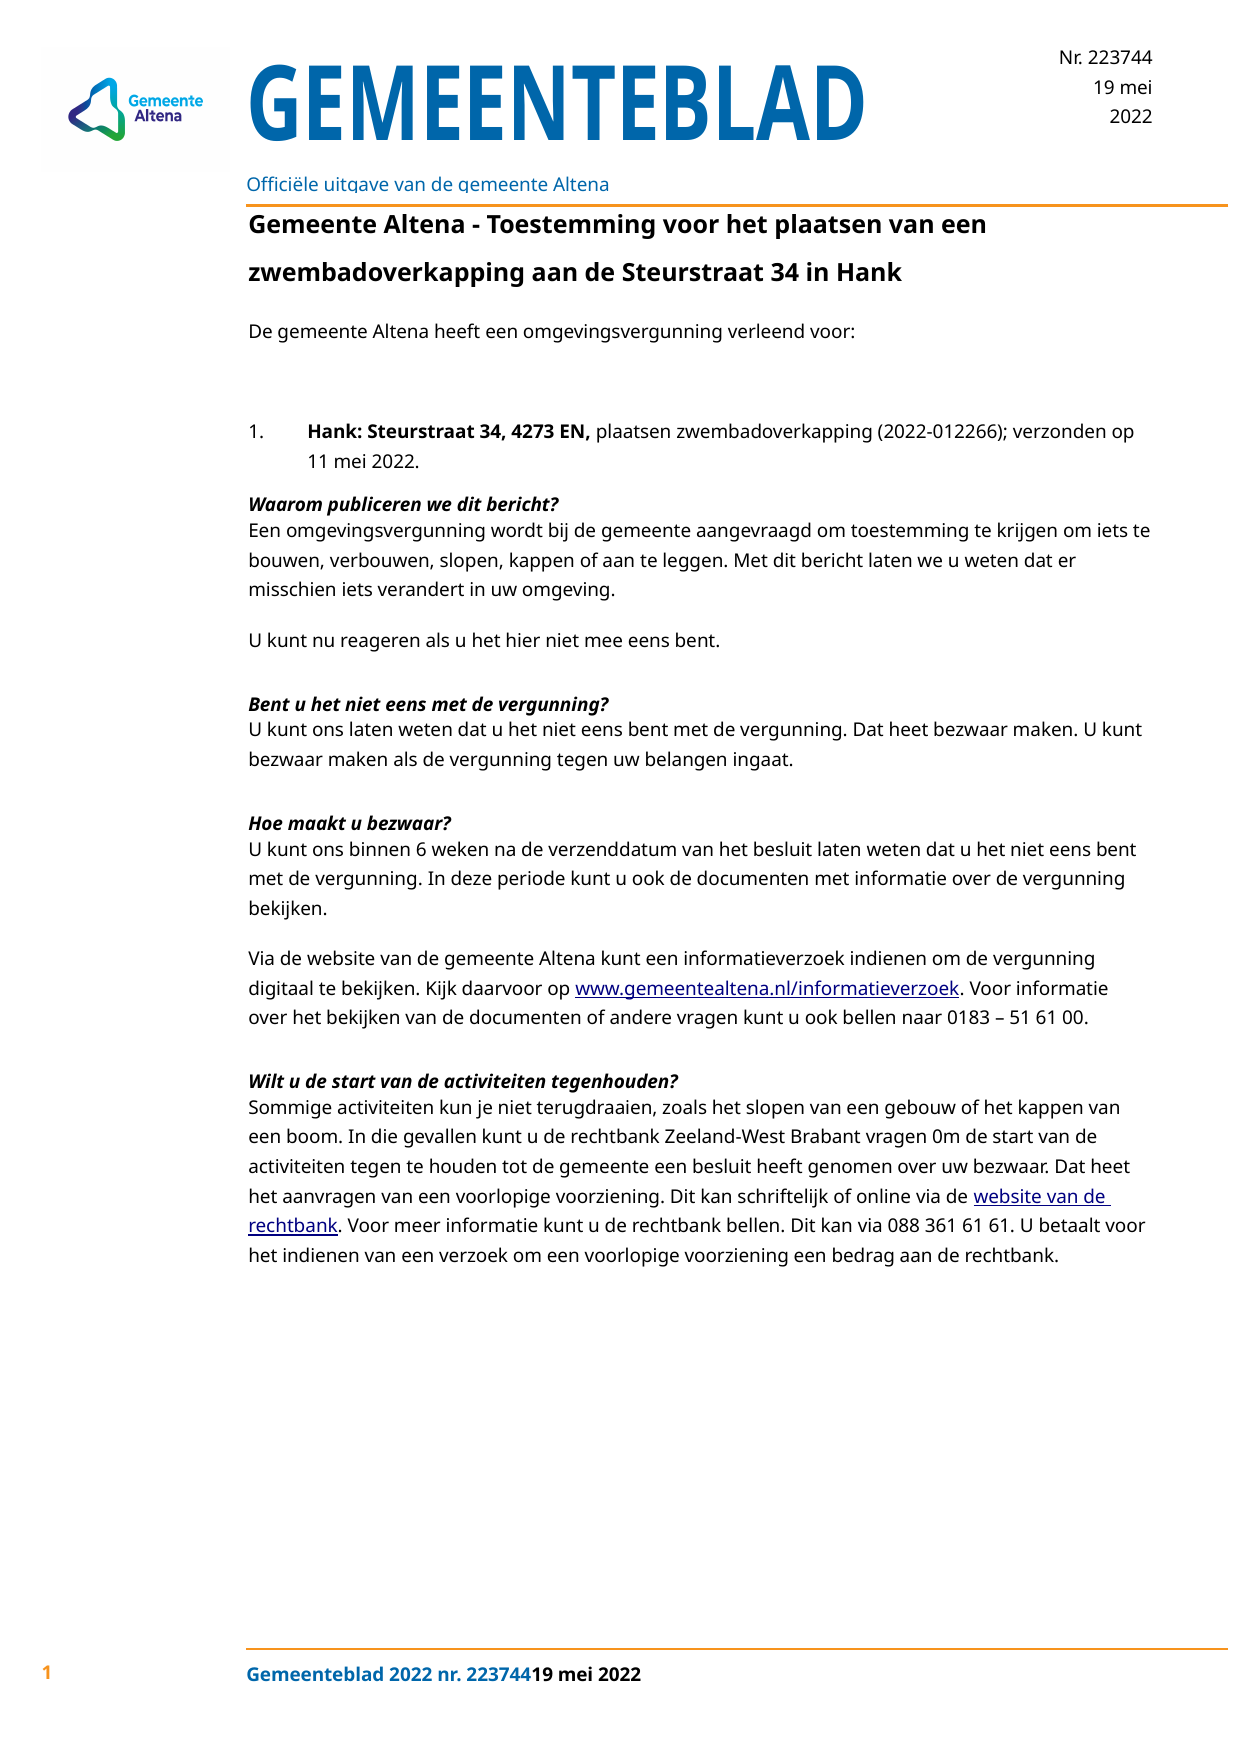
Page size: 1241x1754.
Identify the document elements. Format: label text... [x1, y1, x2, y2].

text Via de website van de gemeente Altena kunt een informatieverzoek indienen om de vergunning digitaal te bekijken. Kijk daarvoor op www.gemeentealtena.nl/informatieverzoek. Voor informatie over het bekijken van de documenten of andere vragen kunt u ook bellen naar 0183 – 51 61 00. [248, 945, 1152, 1030]
text Een omgevingsvergunning wordt bij de gemeente aangevraagd om toestemming te krijgen om iets te bouwen, verbouwen, slopen, kappen of aan te leggen. Met dit bericht laten we u weten dat er misschien iets verandert in uw omgeving. [248, 517, 1152, 602]
picture [41, 47, 231, 172]
text De gemeente Altena heeft een omgevingsvergunning verleend voor: [248, 318, 1152, 344]
text Waarom publiceren we dit bericht? [248, 491, 1152, 517]
list Hank: Steurstraat 34, 4273 EN, plaatsen zwembadoverkapping (2022-012266); verzonden op 11 mei 2022. [248, 419, 1152, 474]
text Sommige activiteiten kun je niet terugdraaien, zoals het slopen van een gebouw of het kappen van een boom. In die gevallen kunt u de rechtbank Zeeland-West Brabant vragen 0m de start van de activiteiten tegen te houden tot de gemeente een besluit heeft genomen over uw bezwaar. Dat heet het aanvragen van een voorlopige voorziening. Dit kan schriftelijk of online via de website van de rechtbank. Voor meer informatie kunt u de rechtbank bellen. Dit kan via 088 361 61 61. U betaalt voor het indienen van een verzoek om een voorlopige voorziening een bedrag aan de rechtbank. [248, 1094, 1152, 1268]
text Wilt u de start van de activiteiten tegenhouden? [248, 1068, 1152, 1094]
text U kunt ons laten weten dat u het niet eens bent met de vergunning. Dat heet bezwaar maken. U kunt bezwaar maken als de vergunning tegen uw belangen ingaat. [248, 716, 1152, 772]
text Bent u het niet eens met de vergunning? [248, 691, 1152, 716]
text U kunt nu reageren als u het hier niet mee eens bent. [248, 627, 1152, 652]
text Gemeente Altena - Toestemming voor het plaatsen van een zwembadoverkapping aan de Steurstraat 34 in Hank [248, 207, 1152, 288]
text Hoe maakt u bezwaar? [248, 810, 1152, 836]
text U kunt ons binnen 6 weken na de verzenddatum van het besluit laten weten dat u het niet eens bent met de vergunning. In deze periode kunt u ook de documenten met informatie over de vergunning bekijken. [248, 836, 1152, 921]
